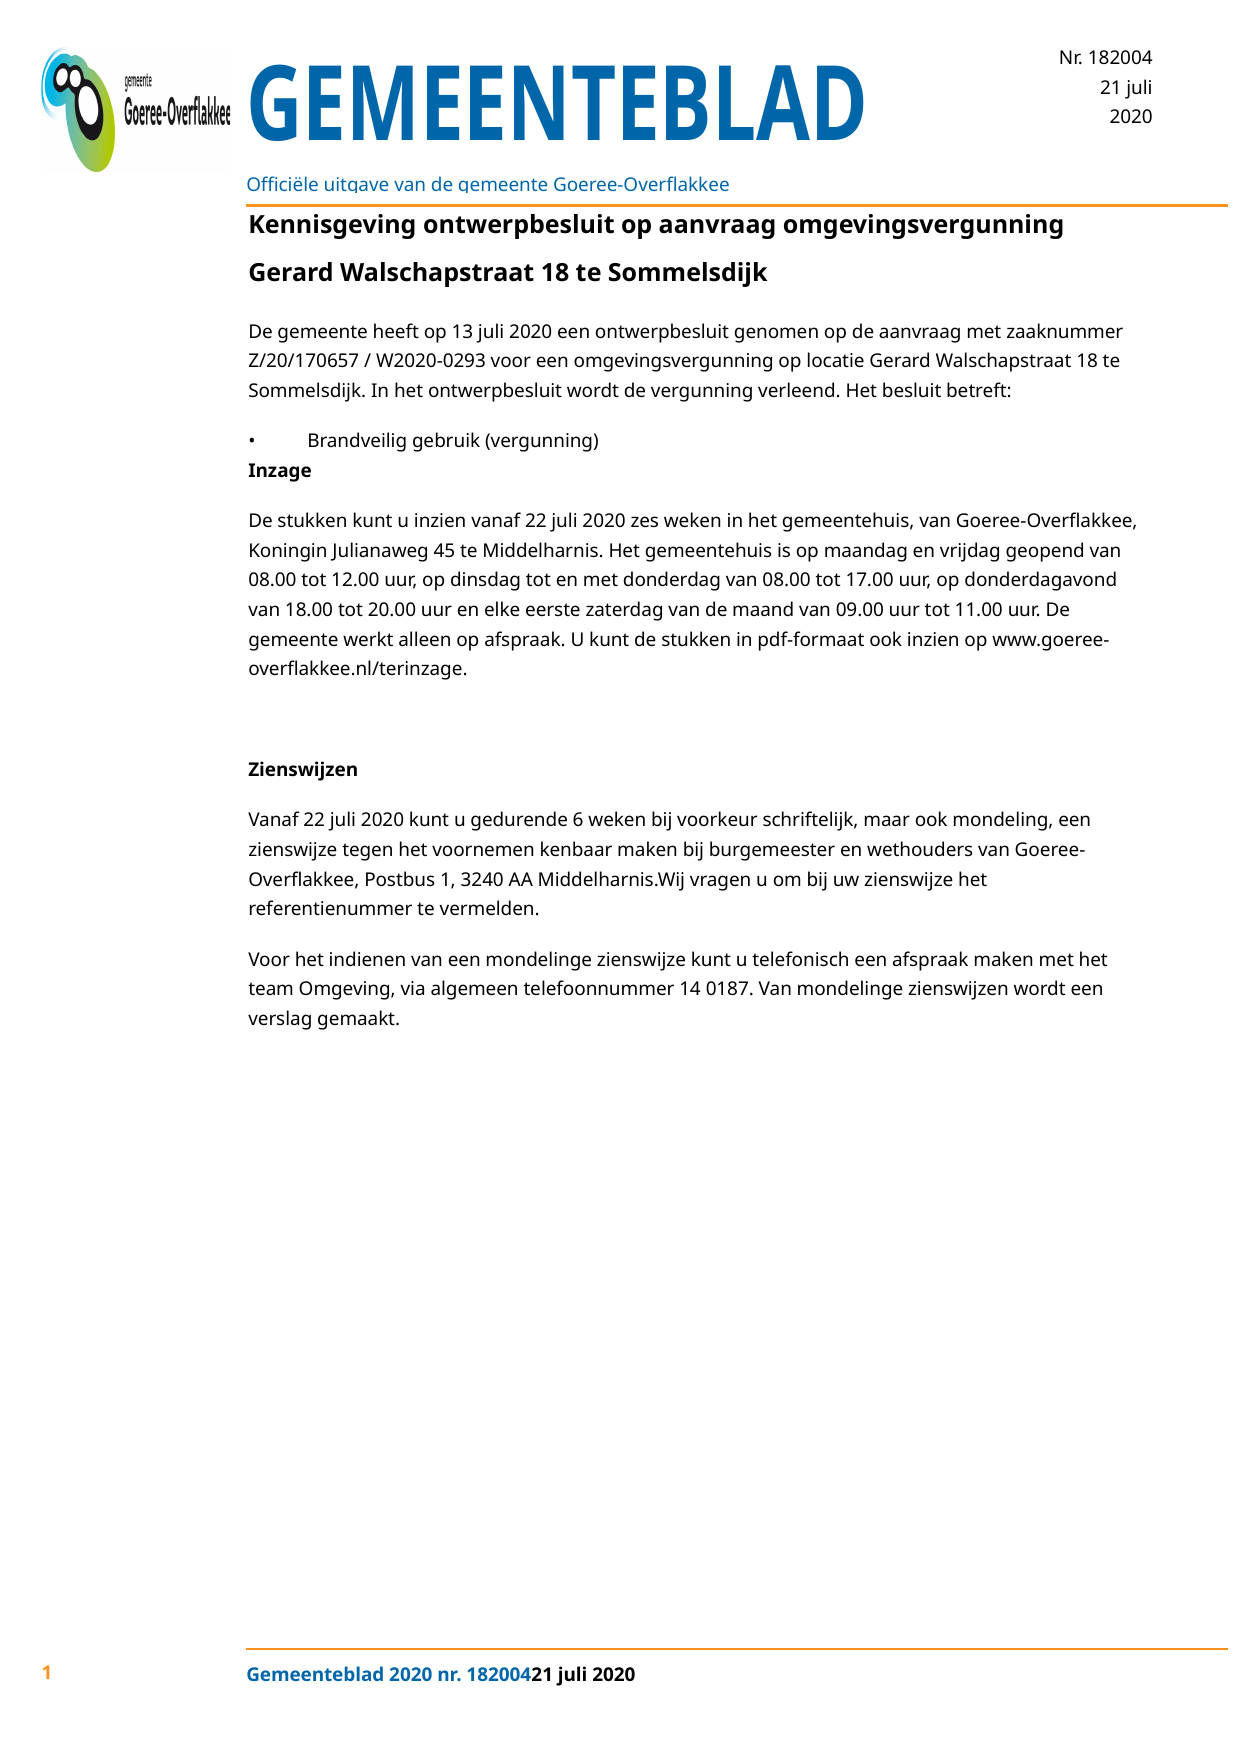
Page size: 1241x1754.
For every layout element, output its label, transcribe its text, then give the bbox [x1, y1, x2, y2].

text Voor het indienen van een mondelinge zienswijze kunt u telefonisch een afspraak maken met het team Omgeving, via algemeen telefoonnummer 14 0187. Van mondelinge zienswijzen wordt een verslag gemaakt. [248, 946, 1152, 1031]
text Vanaf 22 juli 2020 kunt u gedurende 6 weken bij voorkeur schriftelijk, maar ook mondeling, een zienswijze tegen het voornemen kenbaar maken bij burgemeester en wethouders van Goeree-Overflakkee, Postbus 1, 3240 AA Middelharnis.Wij vragen u om bij uw zienswijze het referentienummer te vermelden. [248, 807, 1152, 921]
picture [41, 47, 231, 172]
list Brandveilig gebruik (vergunning) [248, 427, 1152, 453]
text De stukken kunt u inzien vanaf 22 juli 2020 zes weken in het gemeentehuis, van Goeree-Overflakkee, Koningin Julianaweg 45 te Middelharnis. Het gemeentehuis is op maandag en vrijdag geopend van 08.00 tot 12.00 uur, op dinsdag tot en met donderdag van 08.00 tot 17.00 uur, op donderdagavond van 18.00 tot 20.00 uur en elke eerste zaterdag van de maand van 09.00 uur tot 11.00 uur. De gemeente werkt alleen op afspraak. U kunt de stukken in pdf-formaat ook inzien op www.goeree-overflakkee.nl/terinzage. [248, 507, 1152, 681]
text Inzage [248, 457, 1152, 483]
text Kennisgeving ontwerpbesluit op aanvraag omgevingsvergunning Gerard Walschapstraat 18 te Sommelsdijk [248, 207, 1152, 288]
text De gemeente heeft op 13 juli 2020 een ontwerpbesluit genomen op de aanvraag met zaaknummer Z/20/170657 / W2020-0293 voor een omgevingsvergunning op locatie Gerard Walschapstraat 18 te Sommelsdijk. In het ontwerpbesluit wordt de vergunning verleend. Het besluit betreft: [248, 318, 1152, 403]
text Zienswijzen [248, 756, 1152, 782]
